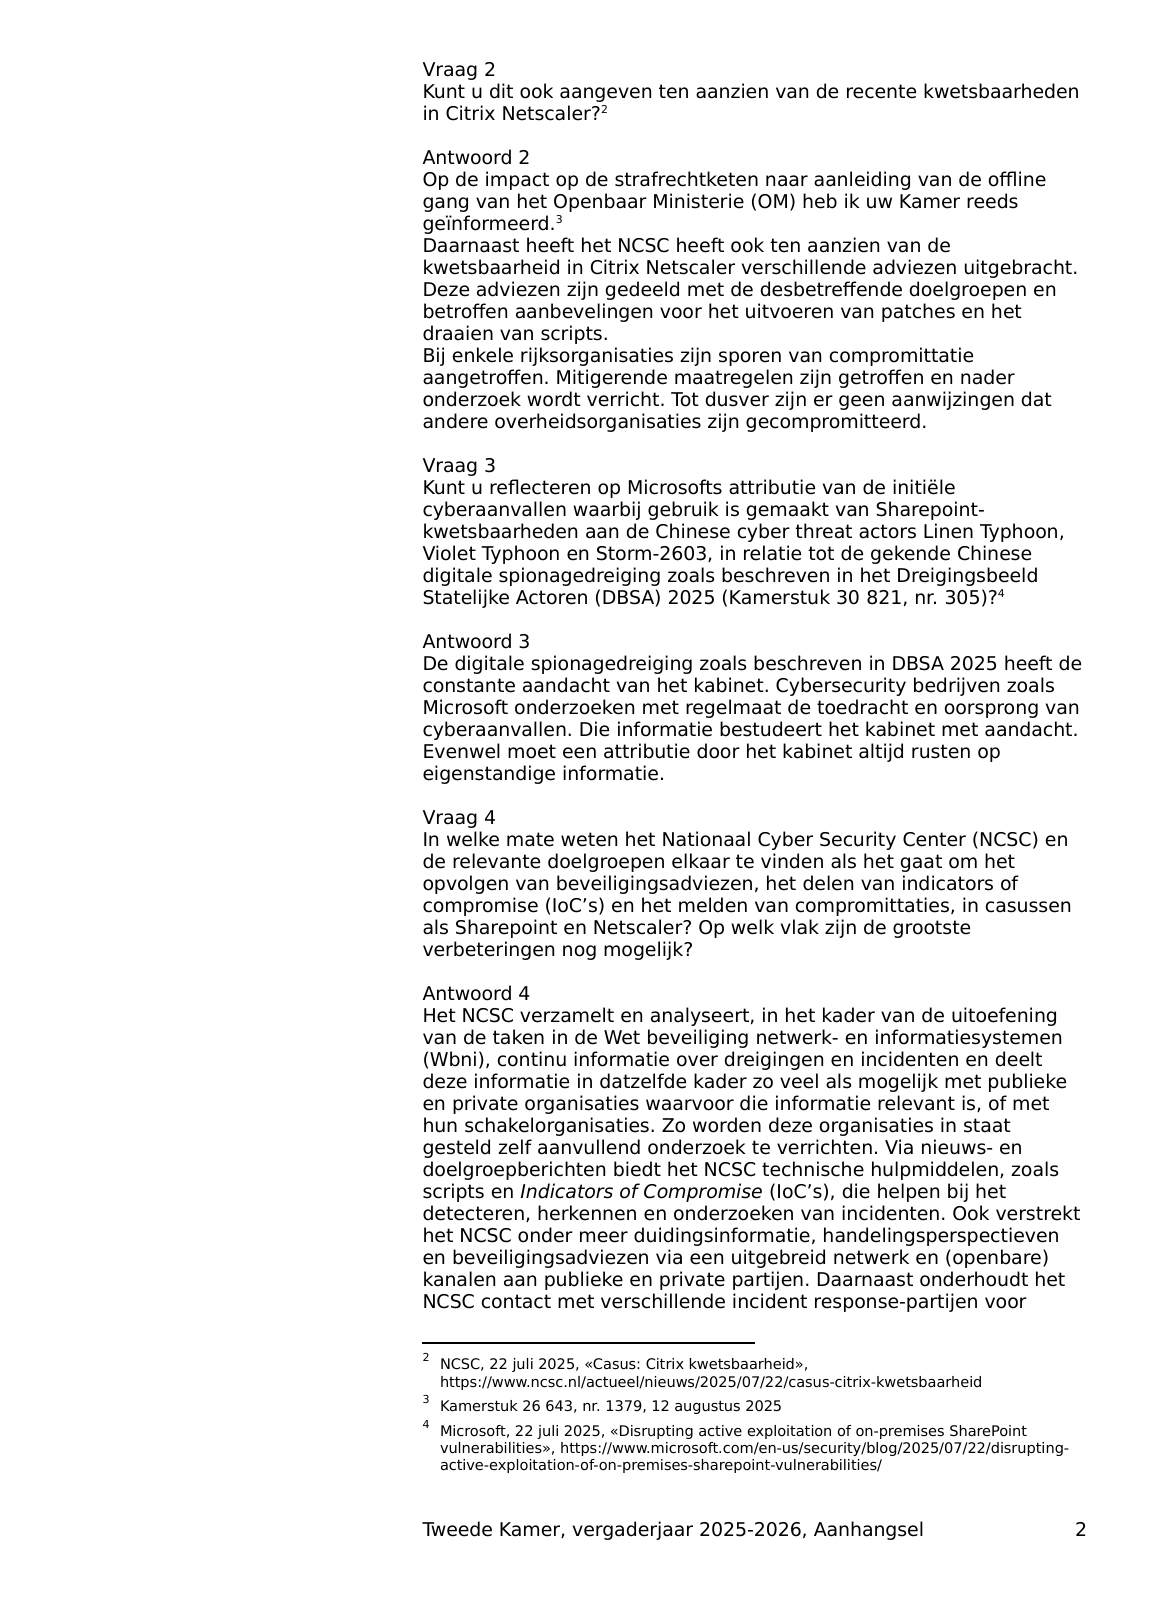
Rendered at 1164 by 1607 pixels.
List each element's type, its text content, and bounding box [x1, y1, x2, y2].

text De digitale spionagedreiging zoals beschreven in DBSA 2025 heeft de constante aandacht van het kabinet. Cybersecurity bedrijven zoals Microsoft onderzoeken met regelmaat de toedracht en oorsprong van cyberaanvallen. Die informatie bestudeert het kabinet met aandacht. Evenwel moet een attributie door het kabinet altijd rusten op eigenstandige informatie. [422, 653, 1087, 785]
text Daarnaast heeft het NCSC heeft ook ten aanzien van de kwetsbaarheid in Citrix Netscaler verschillende adviezen uitgebracht. Deze adviezen zijn gedeeld met de desbetreffende doelgroepen en betroffen aanbevelingen voor het uitvoeren van patches en het draaien van scripts. [422, 235, 1087, 345]
text In welke mate weten het Nationaal Cyber Security Center (NCSC) en de relevante doelgroepen elkaar te vinden als het gaat om het opvolgen van beveiligingsadviezen, het delen van indicators of compromise (IoC’s) en het melden van compromittaties, in casussen als Sharepoint en Netscaler? Op welk vlak zijn de grootste verbeteringen nog mogelijk? [422, 829, 1087, 961]
text Microsoft, 22 juli 2025, «Disrupting active exploitation of on-premises SharePoint vulnerabilities», https://www.microsoft.com/en-us/security/blog/2025/07/22/disrupting-active-exploitation-of-on-premises-sharepoint-vulnerabilities/ [422, 1418, 1087, 1474]
text Vraag 4 [422, 807, 1087, 829]
text Antwoord 2 [422, 147, 1087, 169]
text Bij enkele rijksorganisaties zijn sporen van compromittatie aangetroffen. Mitigerende maatregelen zijn getroffen en nader onderzoek wordt verricht. Tot dusver zijn er geen aanwijzingen dat andere overheidsorganisaties zijn gecompromitteerd. [422, 345, 1087, 433]
text Op de impact op de strafrechtketen naar aanleiding van de offline gang van het Openbaar Ministerie (OM) heb ik uw Kamer reeds geïnformeerd. [422, 169, 1087, 235]
text Vraag 3 [422, 455, 1087, 477]
text Het NCSC verzamelt en analyseert, in het kader van de uitoefening van de taken in de Wet beveiliging netwerk- en informatiesystemen (Wbni), continu informatie over dreigingen en incidenten en deelt deze informatie in datzelfde kader zo veel als mogelijk met publieke en private organisaties waarvoor die informatie relevant is, of met hun schakelorganisaties. Zo worden deze organisaties in staat gesteld zelf aanvullend onderzoek te verrichten. Via nieuws- en doelgroepberichten biedt het NCSC technische hulpmiddelen, zoals scripts en Indicators of Compromise (IoC’s), die helpen bij het detecteren, herkennen en onderzoeken van incidenten. Ook verstrekt het NCSC onder meer duidingsinformatie, handelingsperspectieven en beveiligingsadviezen via een uitgebreid netwerk en (openbare) kanalen aan publieke en private partijen. Daarnaast onderhoudt het NCSC contact met verschillende incident response-partijen voor [422, 1005, 1087, 1313]
text Kamerstuk 26 643, nr. 1379, 12 augustus 2025 [422, 1393, 1087, 1416]
text Kunt u reflecteren op Microsofts attributie van de initiële cyberaanvallen waarbij gebruik is gemaakt van Sharepoint-kwetsbaarheden aan de Chinese cyber threat actors Linen Typhoon, Violet Typhoon en Storm-2603, in relatie tot de gekende Chinese digitale spionagedreiging zoals beschreven in het Dreigingsbeeld Statelijke Actoren (DBSA) 2025 (Kamerstuk 30 821, nr. 305)? [422, 477, 1087, 609]
text Antwoord 4 [422, 983, 1087, 1005]
text Antwoord 3 [422, 631, 1087, 653]
text Kunt u dit ook aangeven ten aanzien van de recente kwetsbaarheden in Citrix Netscaler? [422, 81, 1087, 125]
text Vraag 2 [422, 59, 1087, 81]
text NCSC, 22 juli 2025, «Casus: Citrix kwetsbaarheid», https://www.ncsc.nl/actueel/nieuws/2025/07/22/casus-citrix-kwetsbaarheid [422, 1352, 1087, 1391]
